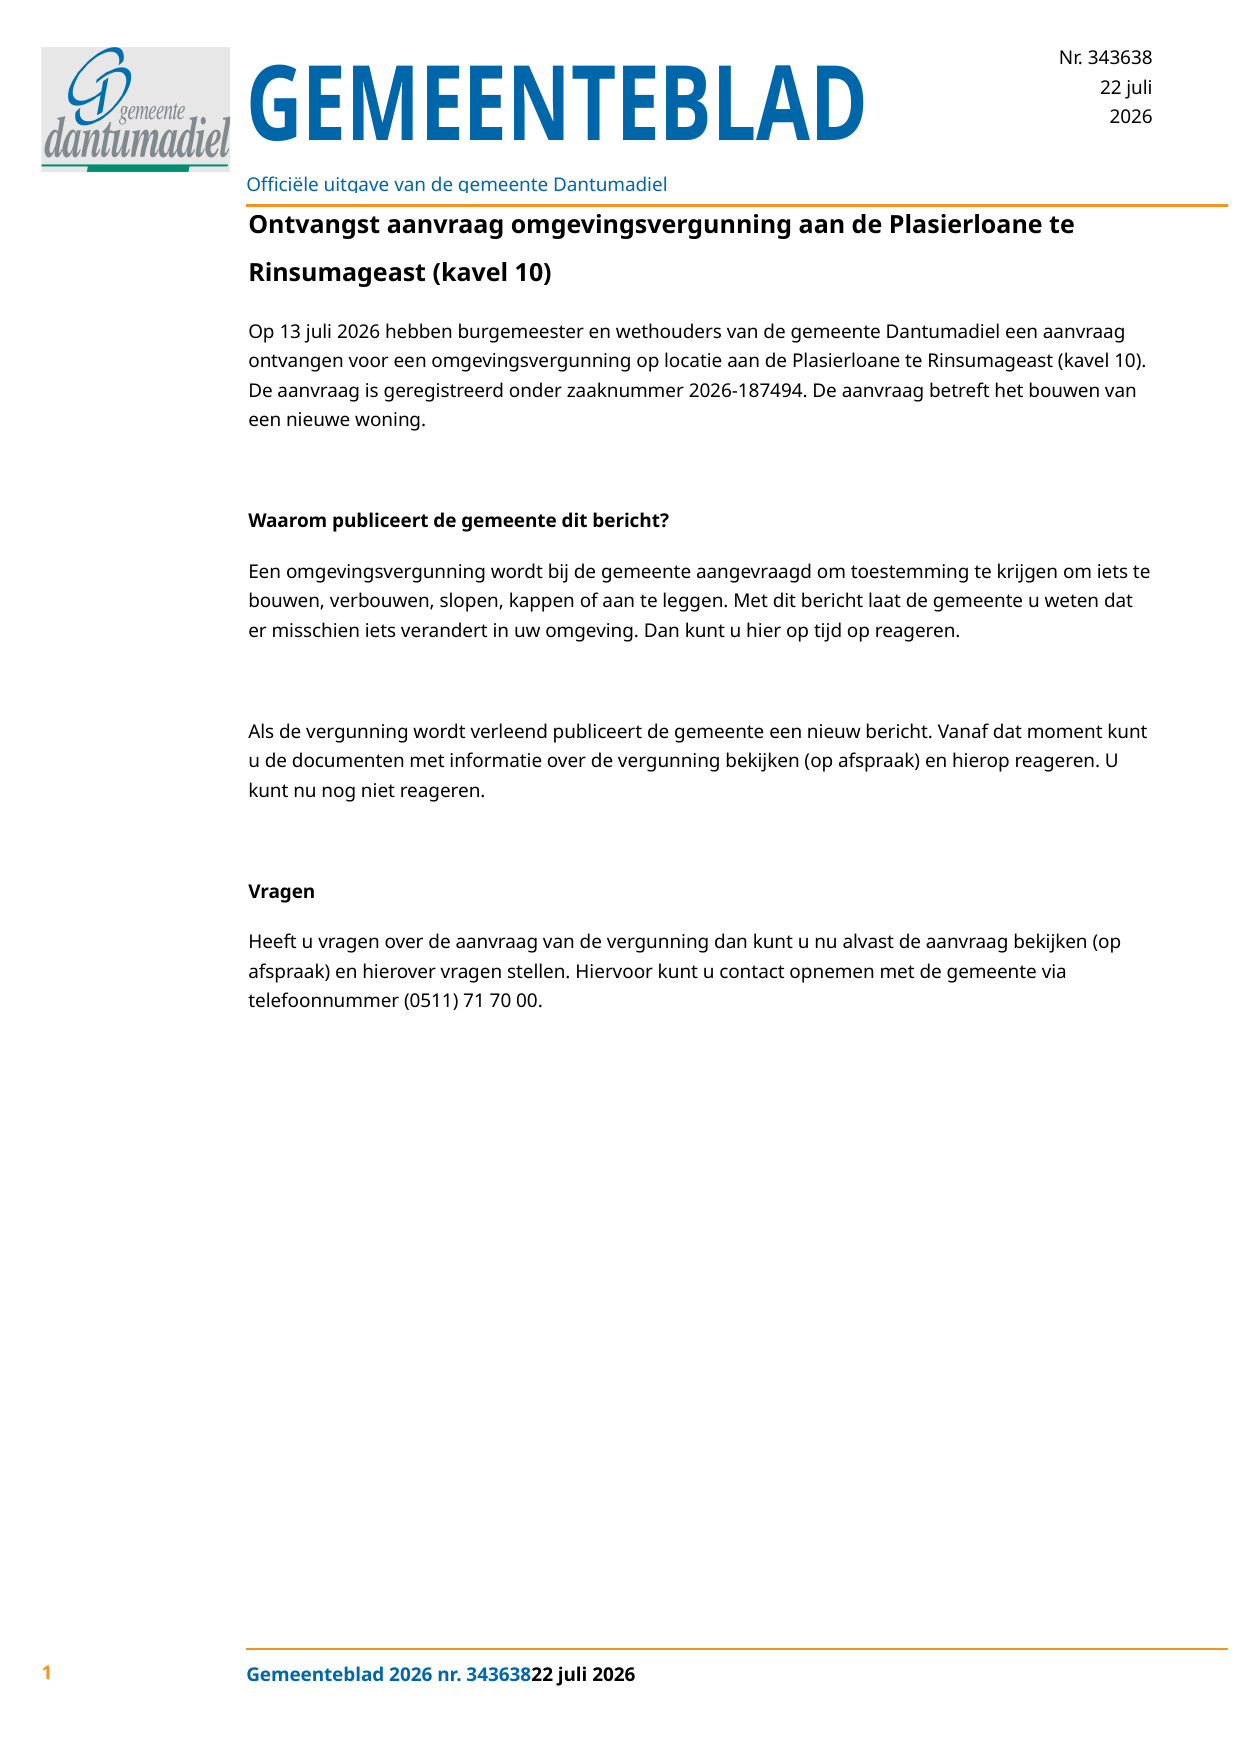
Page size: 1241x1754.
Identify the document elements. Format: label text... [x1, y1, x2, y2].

text Op 13 juli 2026 hebben burgemeester en wethouders van de gemeente Dantumadiel een aanvraag ontvangen voor een omgevingsvergunning op locatie aan de Plasierloane te Rinsumageast (kavel 10). De aanvraag is geregistreerd onder zaaknummer 2026-187494. De aanvraag betreft het bouwen van een nieuwe woning. [248, 318, 1152, 432]
picture [41, 47, 231, 172]
text Heeft u vragen over de aanvraag van de vergunning dan kunt u nu alvast de aanvraag bekijken (op afspraak) en hierover vragen stellen. Hiervoor kunt u contact opnemen met de gemeente via telefoonnummer (0511) 71 70 00. [248, 928, 1152, 1013]
text Ontvangst aanvraag omgevingsvergunning aan de Plasierloane te Rinsumageast (kavel 10) [248, 207, 1152, 288]
text Een omgevingsvergunning wordt bij de gemeente aangevraagd om toestemming te krijgen om iets te bouwen, verbouwen, slopen, kappen of aan te leggen. Met dit bericht laat de gemeente u weten dat er misschien iets verandert in uw omgeving. Dan kunt u hier op tijd op reageren. [248, 558, 1152, 643]
text Vragen [248, 878, 1152, 904]
text Als de vergunning wordt verleend publiceert de gemeente een nieuw bericht. Vanaf dat moment kunt u de documenten met informatie over de vergunning bekijken (op afspraak) en hierop reageren. U kunt nu nog niet reageren. [248, 718, 1152, 803]
text Waarom publiceert de gemeente dit bericht? [248, 507, 1152, 533]
